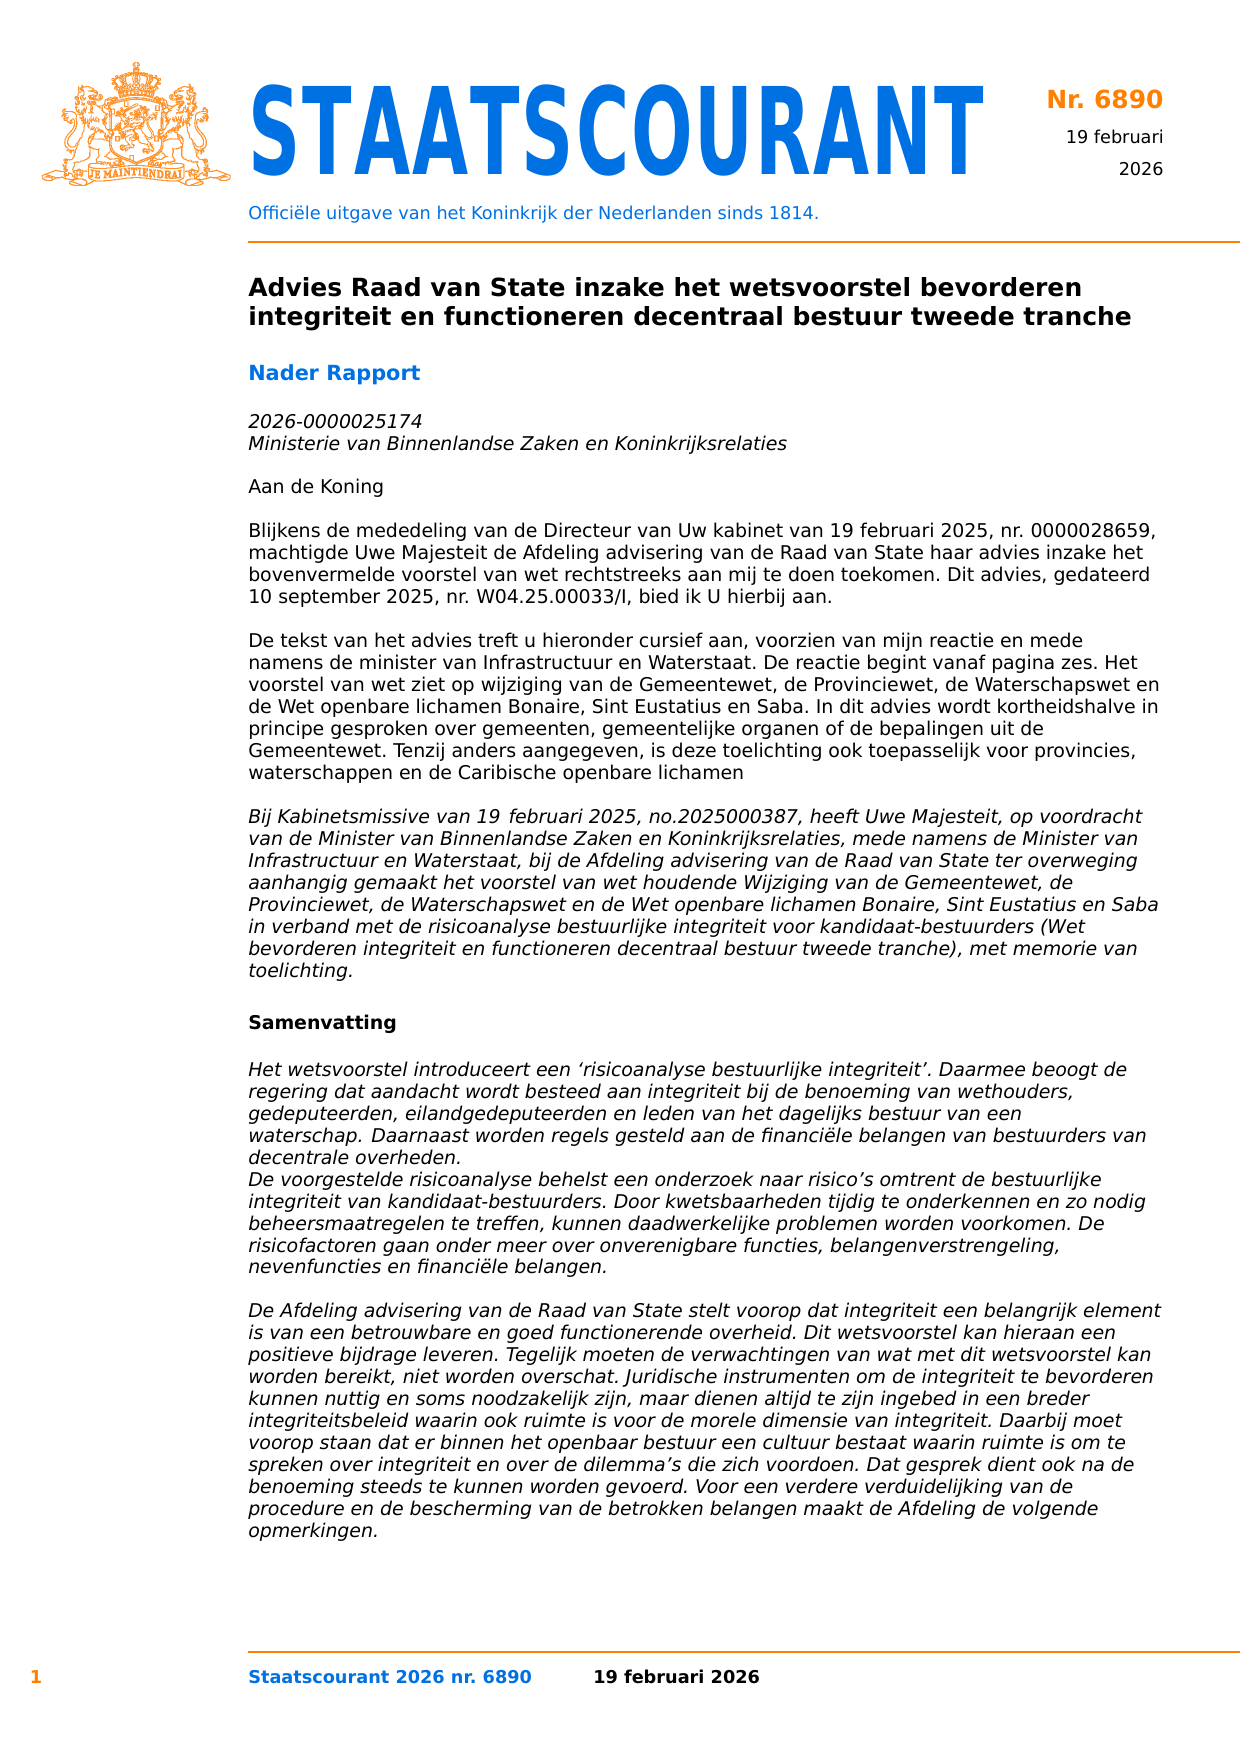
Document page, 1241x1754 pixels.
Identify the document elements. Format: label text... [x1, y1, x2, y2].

text De Afdeling advisering van de Raad van State stelt voorop dat integriteit een belangrijk element is van een betrouwbare en goed functionerende overheid. Dit wetsvoorstel kan hieraan een positieve bijdrage leveren. Tegelijk moeten de verwachtingen van wat met dit wetsvoorstel kan worden bereikt, niet worden overschat. Juridische instrumenten om de integriteit te bevorderen kunnen nuttig en soms noodzakelijk zijn, maar dienen altijd te zijn ingebed in een breder integriteitsbeleid waarin ook ruimte is voor de morele dimensie van integriteit. Daarbij moet voorop staan dat er binnen het openbaar bestuur een cultuur bestaat waarin ruimte is om te spreken over integriteit en over de dilemma’s die zich voordoen. Dat gesprek dient ook na de benoeming steeds te kunnen worden gevoerd. Voor een verdere verduidelijking van de procedure en de bescherming van de betrokken belangen maakt de Afdeling de volgende opmerkingen. [248, 1300, 1163, 1542]
table_header Nr. 6890 [998, 62, 1240, 121]
table_cell 19 februari [998, 121, 1240, 153]
table_cell Officiële uitgave van het Koninkrijk der Nederlanden sinds 1814. [248, 203, 1240, 241]
text Blijkens de mededeling van de Directeur van Uw kabinet van 19 februari 2025, nr. 0000028659, machtigde Uwe Majesteit de Afdeling advisering van de Raad van State haar advies inzake het bovenvermelde voorstel van wet rechtstreeks aan mij te doen toekomen. Dit advies, gedateerd 10 september 2025, nr. W04.25.00033/I, bied ik U hierbij aan. [248, 520, 1163, 608]
table_header STAATSCOURANT [248, 62, 998, 203]
subtitle Samenvatting [248, 1012, 1163, 1034]
table_header [25, 62, 248, 241]
text Bij Kabinetsmissive van 19 februari 2025, no.2025000387, heeft Uwe Majesteit, op voordracht van de Minister van Binnenlandse Zaken en Koninkrijksrelaties, mede namens de Minister van Infrastructuur en Waterstaat, bij de Afdeling advisering van de Raad van State ter overweging aanhangig gemaakt het voorstel van wet houdende Wijziging van de Gemeentewet, de Provinciewet, de Waterschapswet en de Wet openbare lichamen Bonaire, Sint Eustatius en Saba in verband met de risicoanalyse bestuurlijke integriteit voor kandidaat-bestuurders (Wet bevorderen integriteit en functioneren decentraal bestuur tweede tranche), met memorie van toelichting. [248, 806, 1163, 982]
subtitle Advies Raad van State inzake het wetsvoorstel bevorderen integriteit en functioneren decentraal bestuur tweede tranche [248, 273, 1163, 331]
table_cell 2026 [998, 153, 1240, 203]
text 2026-0000025174 [248, 411, 1163, 433]
subtitle Nader Rapport [248, 361, 1163, 386]
text Het wetsvoorstel introduceert een ‘risicoanalyse bestuurlijke integriteit’. Daarmee beoogt de regering dat aandacht wordt besteed aan integriteit bij de benoeming van wethouders, gedeputeerden, eilandgedeputeerden en leden van het dagelijks bestuur van een waterschap. Daarnaast worden regels gesteld aan de financiële belangen van bestuurders van decentrale overheden. [248, 1059, 1163, 1168]
text De tekst van het advies treft u hieronder cursief aan, voorzien van mijn reactie en mede namens de minister van Infrastructuur en Waterstaat. De reactie begint vanaf pagina zes. Het voorstel van wet ziet op wijziging van de Gemeentewet, de Provinciewet, de Waterschapswet en de Wet openbare lichamen Bonaire, Sint Eustatius en Saba. In dit advies wordt kortheidshalve in principe gesproken over gemeenten, gemeentelijke organen of de bepalingen uit de Gemeentewet. Tenzij anders aangegeven, is deze toelichting ook toepasselijk voor provincies, waterschappen en de Caribische openbare lichamen [248, 630, 1163, 784]
text Ministerie van Binnenlandse Zaken en Koninkrijksrelaties [248, 433, 1163, 454]
text De voorgestelde risicoanalyse behelst een onderzoek naar risico’s omtrent de bestuurlijke integriteit van kandidaat-bestuurders. Door kwetsbaarheden tijdig te onderkennen en zo nodig beheersmaatregelen te treffen, kunnen daadwerkelijke problemen worden voorkomen. De risicofactoren gaan onder meer over onverenigbare functies, belangenverstrengeling, nevenfuncties en financiële belangen. [248, 1168, 1163, 1278]
picture [41, 62, 231, 186]
text Aan de Koning [248, 476, 1163, 498]
